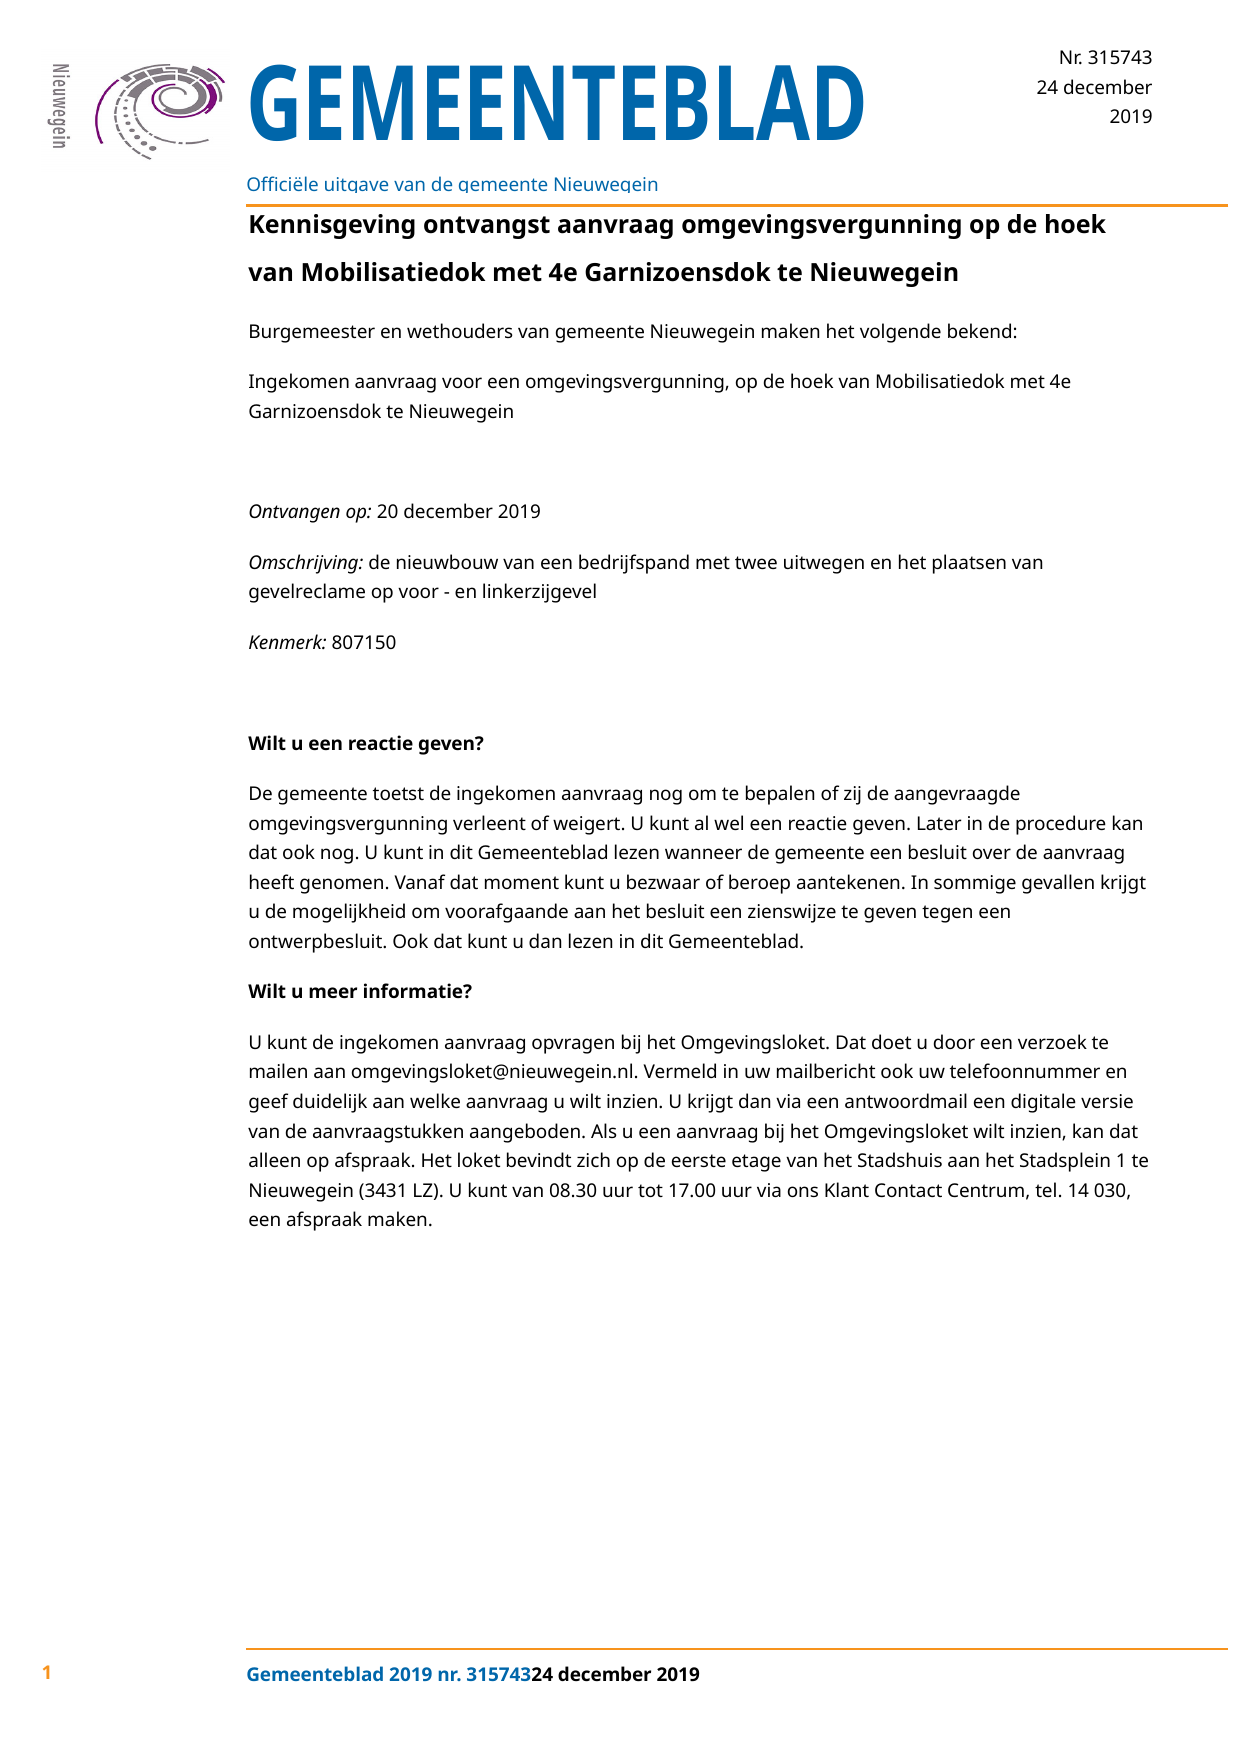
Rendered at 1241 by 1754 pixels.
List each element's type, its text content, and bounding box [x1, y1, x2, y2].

text U kunt de ingekomen aanvraag opvragen bij het Omgevingsloket. Dat doet u door een verzoek te mailen aan omgevingsloket@nieuwegein.nl. Vermeld in uw mailbericht ook uw telefoonnummer en geef duidelijk aan welke aanvraag u wilt inzien. U krijgt dan via een antwoordmail een digitale versie van de aanvraagstukken aangeboden. Als u een aanvraag bij het Omgevingsloket wilt inzien, kan dat alleen op afspraak. Het loket bevindt zich op de eerste etage van het Stadshuis aan het Stadsplein 1 te Nieuwegein (3431 LZ). U kunt van 08.30 uur tot 17.00 uur via ons Klant Contact Centrum, tel. 14 030, een afspraak maken. [248, 1029, 1152, 1232]
text De gemeente toetst de ingekomen aanvraag nog om te bepalen of zij de aangevraagde omgevingsvergunning verleent of weigert. U kunt al wel een reactie geven. Later in de procedure kan dat ook nog. U kunt in dit Gemeenteblad lezen wanneer de gemeente een besluit over de aanvraag heeft genomen. Vanaf dat moment kunt u bezwaar of beroep aantekenen. In sommige gevallen krijgt u de mogelijkheid om voorafgaande aan het besluit een zienswijze te geven tegen een ontwerpbesluit. Ook dat kunt u dan lezen in dit Gemeenteblad. [248, 780, 1152, 954]
text Kennisgeving ontvangst aanvraag omgevingsvergunning op de hoek van Mobilisatiedok met 4e Garnizoensdok te Nieuwegein [248, 207, 1152, 288]
text Ontvangen op: 20 december 2019 [248, 499, 1152, 524]
picture [41, 47, 231, 172]
text Kenmerk: 807150 [248, 629, 1152, 655]
text Ingekomen aanvraag voor een omgevingsvergunning, op de hoek van Mobilisatiedok met 4e Garnizoensdok te Nieuwegein [248, 368, 1152, 424]
text Omschrijving: de nieuwbouw van een bedrijfspand met twee uitwegen en het plaatsen van gevelreclame op voor - en linkerzijgevel [248, 549, 1152, 604]
text Wilt u een reactie geven? [248, 730, 1152, 756]
text Burgemeester en wethouders van gemeente Nieuwegein maken het volgende bekend: [248, 318, 1152, 344]
text Wilt u meer informatie? [248, 979, 1152, 1004]
